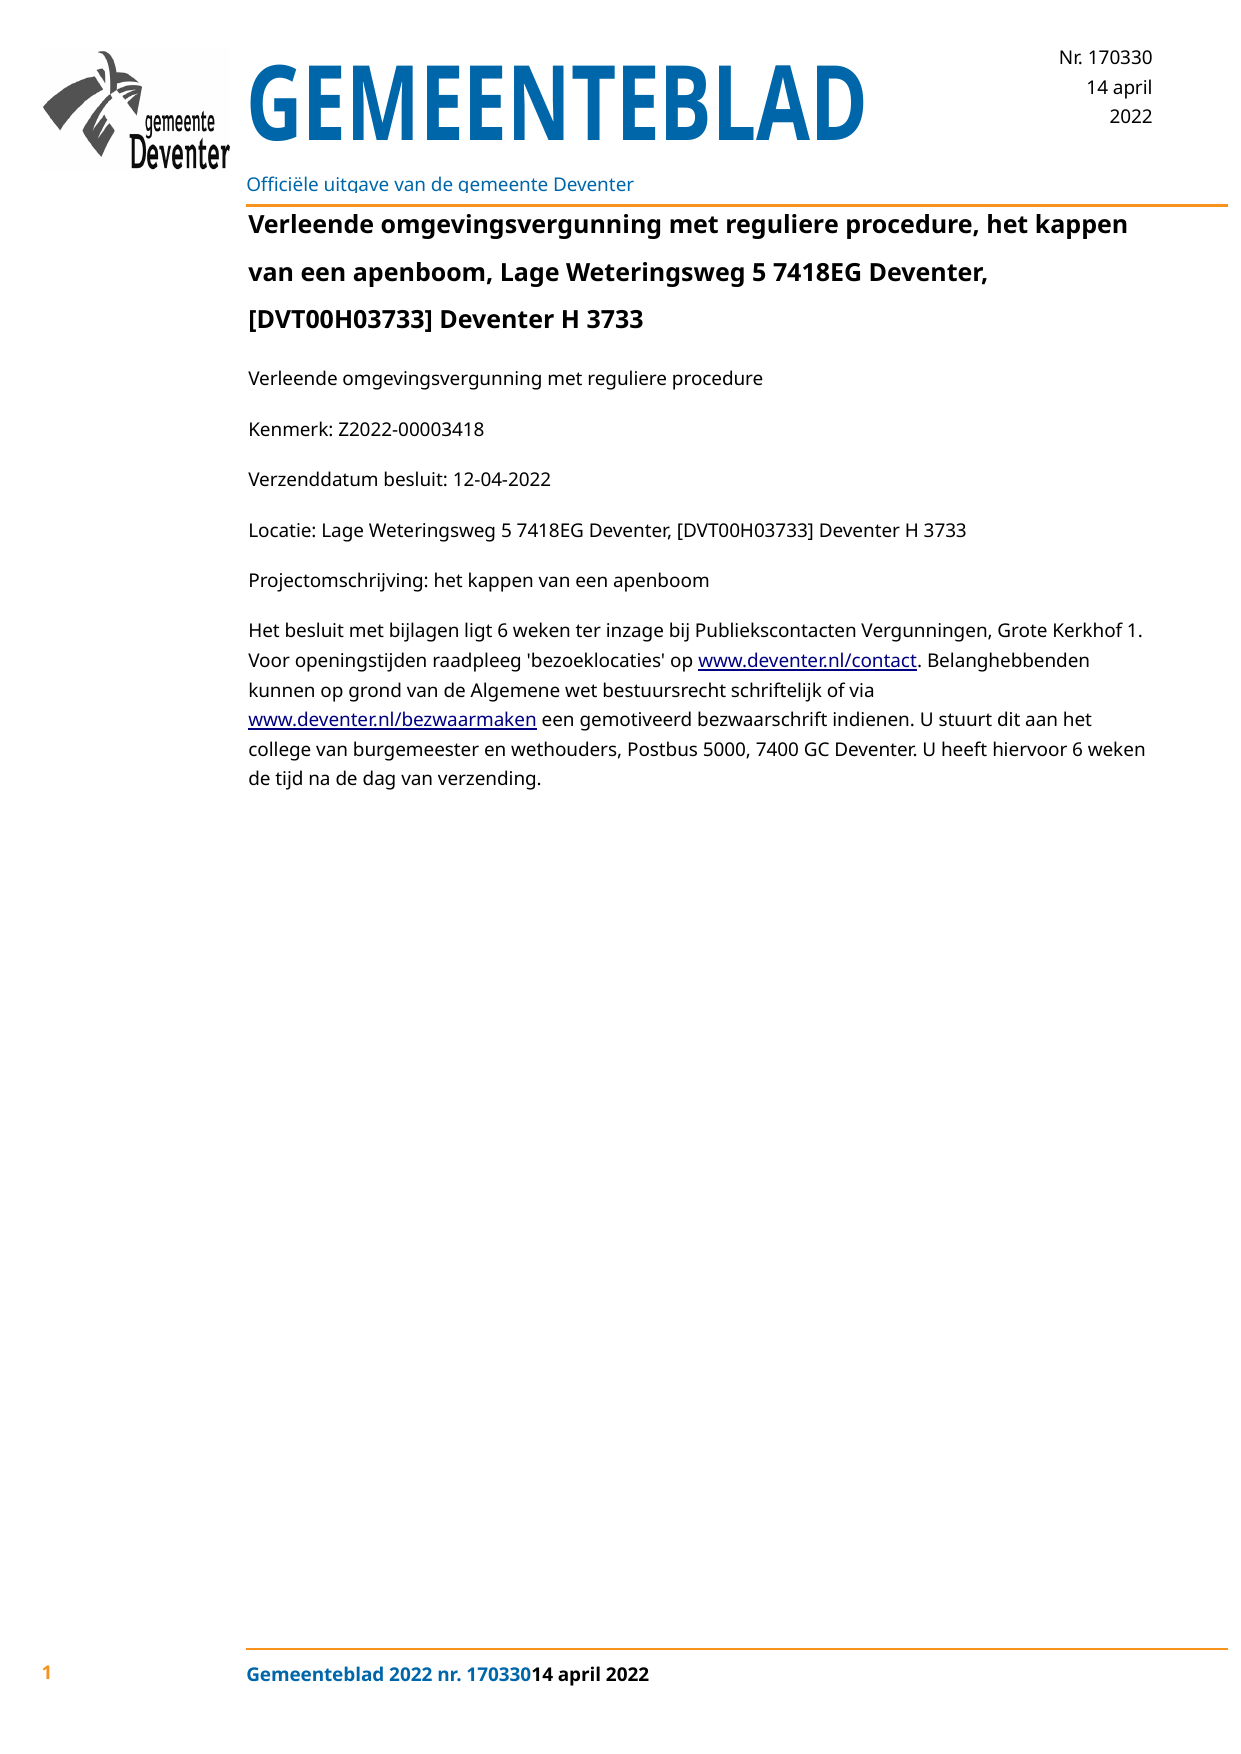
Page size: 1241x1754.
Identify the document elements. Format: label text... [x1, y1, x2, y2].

text Het besluit met bijlagen ligt 6 weken ter inzage bij Publiekscontacten Vergunningen, Grote Kerkhof 1. Voor openingstijden raadpleeg 'bezoeklocaties' op www.deventer.nl/contact. Belanghebbenden kunnen op grond van de Algemene wet bestuursrecht schriftelijk of via www.deventer.nl/bezwaarmaken een gemotiveerd bezwaarschrift indienen. U stuurt dit aan het college van burgemeester en wethouders, Postbus 5000, 7400 GC Deventer. U heeft hiervoor 6 weken de tijd na de dag van verzending. [248, 618, 1152, 791]
text Verleende omgevingsvergunning met reguliere procedure [248, 366, 1152, 391]
text Verzenddatum besluit: 12-04-2022 [248, 466, 1152, 492]
text Verleende omgevingsvergunning met reguliere procedure, het kappen van een apenboom, Lage Weteringsweg 5 7418EG Deventer, [DVT00H03733] Deventer H 3733 [248, 207, 1152, 336]
text Projectomschrijving: het kappen van een apenboom [248, 567, 1152, 593]
text Locatie: Lage Weteringsweg 5 7418EG Deventer, [DVT00H03733] Deventer H 3733 [248, 517, 1152, 542]
text Kenmerk: Z2022-00003418 [248, 416, 1152, 442]
picture [41, 47, 231, 172]
